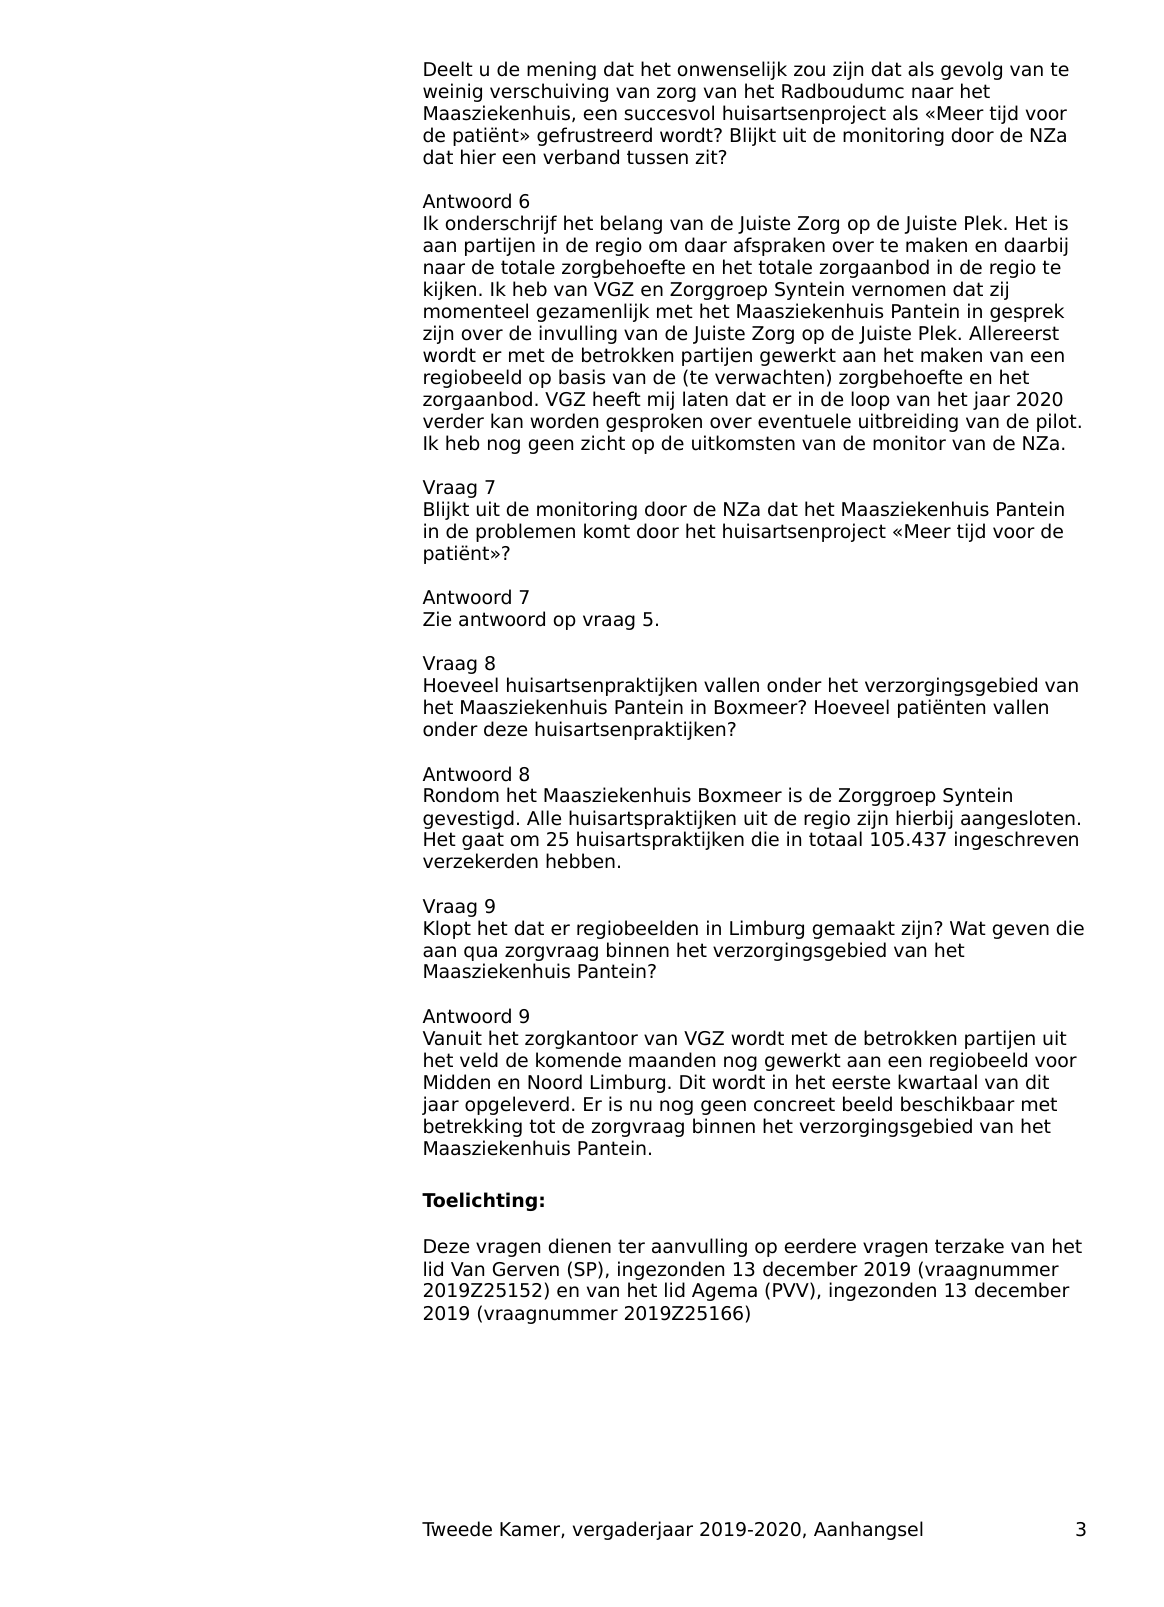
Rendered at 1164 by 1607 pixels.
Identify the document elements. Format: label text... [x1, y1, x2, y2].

text Deelt u de mening dat het onwenselijk zou zijn dat als gevolg van te weinig verschuiving van zorg van het Radboudumc naar het Maasziekenhuis, een succesvol huisartsenproject als «Meer tijd voor de patiënt» gefrustreerd wordt? Blijkt uit de monitoring door de NZa dat hier een verband tussen zit? [422, 59, 1087, 169]
text Vanuit het zorgkantoor van VGZ wordt met de betrokken partijen uit het veld de komende maanden nog gewerkt aan een regiobeeld voor Midden en Noord Limburg. Dit wordt in het eerste kwartaal van dit jaar opgeleverd. Er is nu nog geen concreet beeld beschikbaar met betrekking tot de zorgvraag binnen het verzorgingsgebied van het Maasziekenhuis Pantein. [422, 1028, 1087, 1159]
subtitle Toelichting: [422, 1189, 1087, 1211]
text Antwoord 8 [422, 763, 1087, 785]
text Antwoord 9 [422, 1006, 1087, 1028]
text Vraag 7 [422, 477, 1087, 499]
text Blijkt uit de monitoring door de NZa dat het Maasziekenhuis Pantein in de problemen komt door het huisartsenproject «Meer tijd voor de patiënt»? [422, 499, 1087, 565]
text Vraag 9 [422, 896, 1087, 917]
text Rondom het Maasziekenhuis Boxmeer is de Zorggroep Syntein gevestigd. Alle huisartspraktijken uit de regio zijn hierbij aangesloten. Het gaat om 25 huisartspraktijken die in totaal 105.437 ingeschreven verzekerden hebben. [422, 785, 1087, 873]
text Ik onderschrijf het belang van de Juiste Zorg op de Juiste Plek. Het is aan partijen in de regio om daar afspraken over te maken en daarbij naar de totale zorgbehoefte en het totale zorgaanbod in de regio te kijken. Ik heb van VGZ en Zorggroep Syntein vernomen dat zij momenteel gezamenlijk met het Maasziekenhuis Pantein in gesprek zijn over de invulling van de Juiste Zorg op de Juiste Plek. Allereerst wordt er met de betrokken partijen gewerkt aan het maken van een regiobeeld op basis van de (te verwachten) zorgbehoefte en het zorgaanbod. VGZ heeft mij laten dat er in de loop van het jaar 2020 verder kan worden gesproken over eventuele uitbreiding van de pilot. Ik heb nog geen zicht op de uitkomsten van de monitor van de NZa. [422, 213, 1087, 455]
text Zie antwoord op vraag 5. [422, 609, 1087, 631]
text Antwoord 7 [422, 587, 1087, 609]
text Hoeveel huisartsenpraktijken vallen onder het verzorgingsgebied van het Maasziekenhuis Pantein in Boxmeer? Hoeveel patiënten vallen onder deze huisartsenpraktijken? [422, 675, 1087, 741]
text Klopt het dat er regiobeelden in Limburg gemaakt zijn? Wat geven die aan qua zorgvraag binnen het verzorgingsgebied van het Maasziekenhuis Pantein? [422, 917, 1087, 983]
text Deze vragen dienen ter aanvulling op eerdere vragen terzake van het lid Van Gerven (SP), ingezonden 13 december 2019 (vraagnummer 2019Z25152) en van het lid Agema (PVV), ingezonden 13 december 2019 (vraagnummer 2019Z25166) [422, 1236, 1087, 1324]
text Antwoord 6 [422, 191, 1087, 213]
text Vraag 8 [422, 653, 1087, 675]
